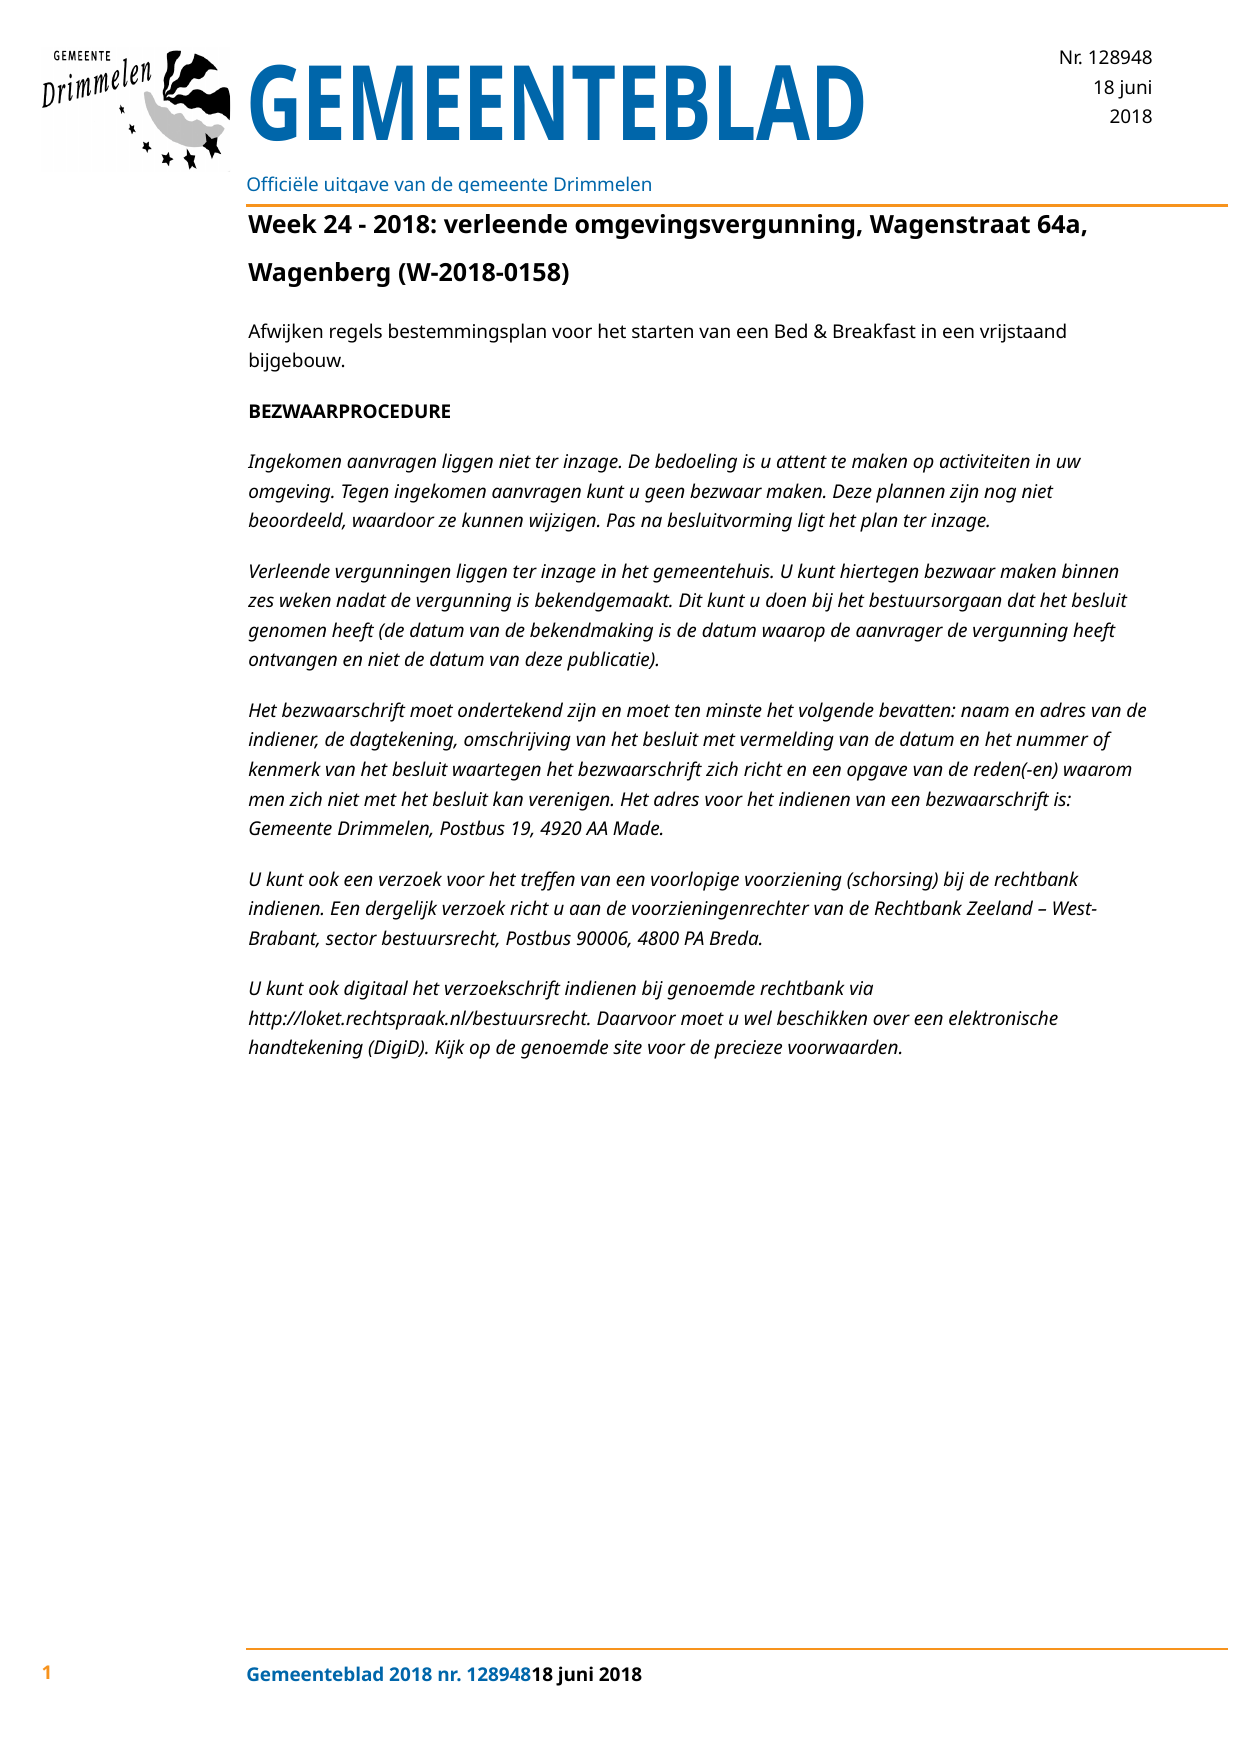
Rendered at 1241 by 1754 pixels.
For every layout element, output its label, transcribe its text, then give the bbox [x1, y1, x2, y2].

text U kunt ook een verzoek voor het treffen van een voorlopige voorziening (schorsing) bij de rechtbank indienen. Een dergelijk verzoek richt u aan de voorzieningenrechter van de Rechtbank Zeeland – West-Brabant, sector bestuursrecht, Postbus 90006, 4800 PA Breda. [248, 866, 1152, 951]
picture [41, 47, 231, 172]
text Verleende vergunningen liggen ter inzage in het gemeentehuis. U kunt hiertegen bezwaar maken binnen zes weken nadat de vergunning is bekendgemaakt. Dit kunt u doen bij het bestuursorgaan dat het besluit genomen heeft (de datum van de bekendmaking is de datum waarop de aanvrager de vergunning heeft ontvangen en niet de datum van deze publicatie). [248, 558, 1152, 672]
text Afwijken regels bestemmingsplan voor het starten van een Bed & Breakfast in een vrijstaand bijgebouw. [248, 318, 1152, 373]
text BEZWAARPROCEDURE [248, 398, 1152, 424]
text Week 24 - 2018: verleende omgevingsvergunning, Wagenstraat 64a, Wagenberg (W-2018-0158) [248, 207, 1152, 288]
text U kunt ook digitaal het verzoekschrift indienen bij genoemde rechtbank via http://loket.rechtspraak.nl/bestuursrecht. Daarvoor moet u wel beschikken over een elektronische handtekening (DigiD). Kijk op de genoemde site voor de precieze voorwaarden. [248, 975, 1152, 1060]
text Ingekomen aanvragen liggen niet ter inzage. De bedoeling is u attent te maken op activiteiten in uw omgeving. Tegen ingekomen aanvragen kunt u geen bezwaar maken. Deze plannen zijn nog niet beoordeeld, waardoor ze kunnen wijzigen. Pas na besluitvorming ligt het plan ter inzage. [248, 448, 1152, 533]
text Het bezwaarschrift moet ondertekend zijn en moet ten minste het volgende bevatten: naam en adres van de indiener, de dagtekening, omschrijving van het besluit met vermelding van de datum en het nummer of kenmerk van het besluit waartegen het bezwaarschrift zich richt en een opgave van de reden(-en) waarom men zich niet met het besluit kan verenigen. Het adres voor het indienen van een bezwaarschrift is: Gemeente Drimmelen, Postbus 19, 4920 AA Made. [248, 697, 1152, 841]
